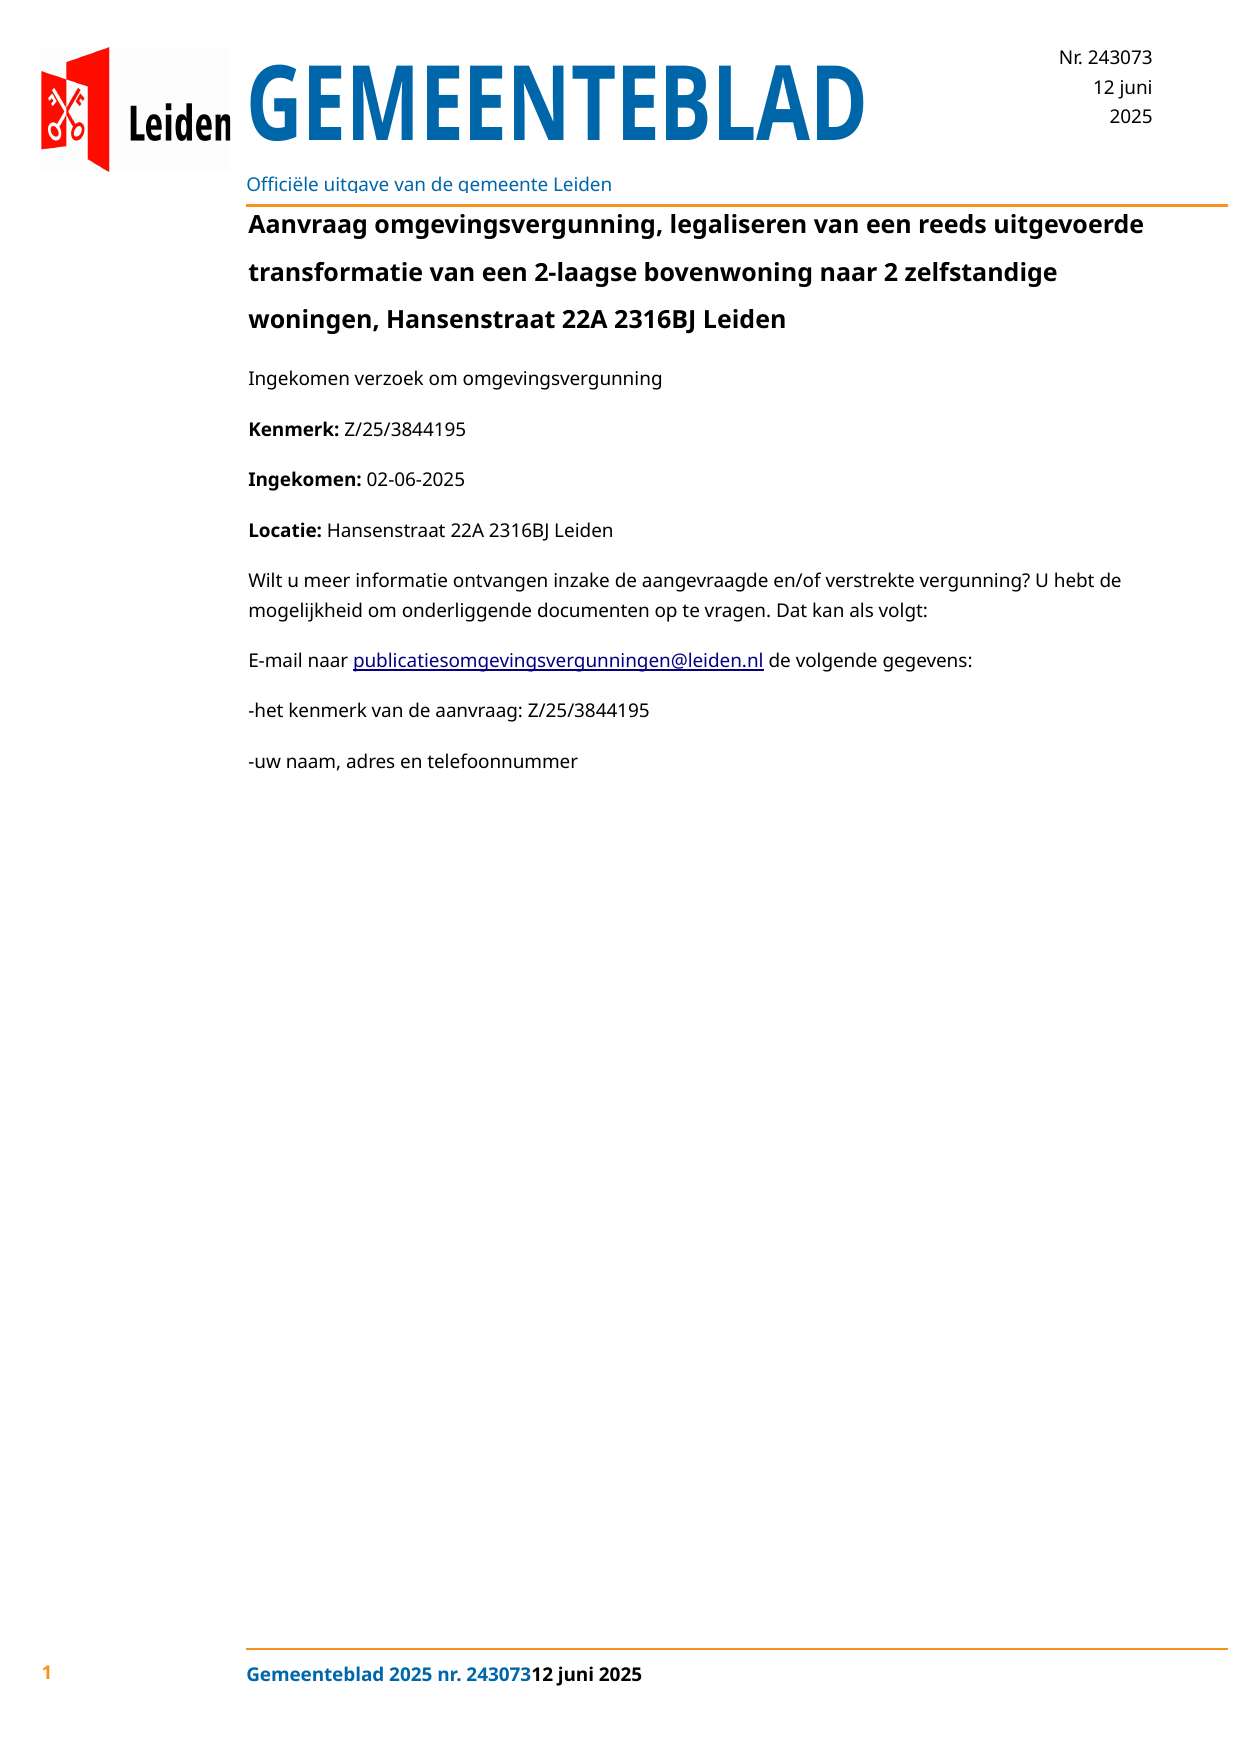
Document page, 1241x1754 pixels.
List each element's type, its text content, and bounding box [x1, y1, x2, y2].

text Locatie: Hansenstraat 22A 2316BJ Leiden [248, 517, 1152, 542]
text Ingekomen verzoek om omgevingsvergunning [248, 366, 1152, 391]
text -uw naam, adres en telefoonnummer [248, 748, 1152, 774]
text Aanvraag omgevingsvergunning, legaliseren van een reeds uitgevoerde transformatie van een 2-laagse bovenwoning naar 2 zelfstandige woningen, Hansenstraat 22A 2316BJ Leiden [248, 207, 1152, 336]
text -het kenmerk van de aanvraag: Z/25/3844195 [248, 698, 1152, 723]
picture [41, 47, 231, 172]
text Ingekomen: 02-06-2025 [248, 466, 1152, 492]
text Wilt u meer informatie ontvangen inzake de aangevraagde en/of verstrekte vergunning? U hebt de mogelijkheid om onderliggende documenten op te vragen. Dat kan als volgt: [248, 567, 1152, 622]
text E-mail naar publicatiesomgevingsvergunningen@leiden.nl de volgende gegevens: [248, 647, 1152, 673]
text Kenmerk: Z/25/3844195 [248, 416, 1152, 442]
